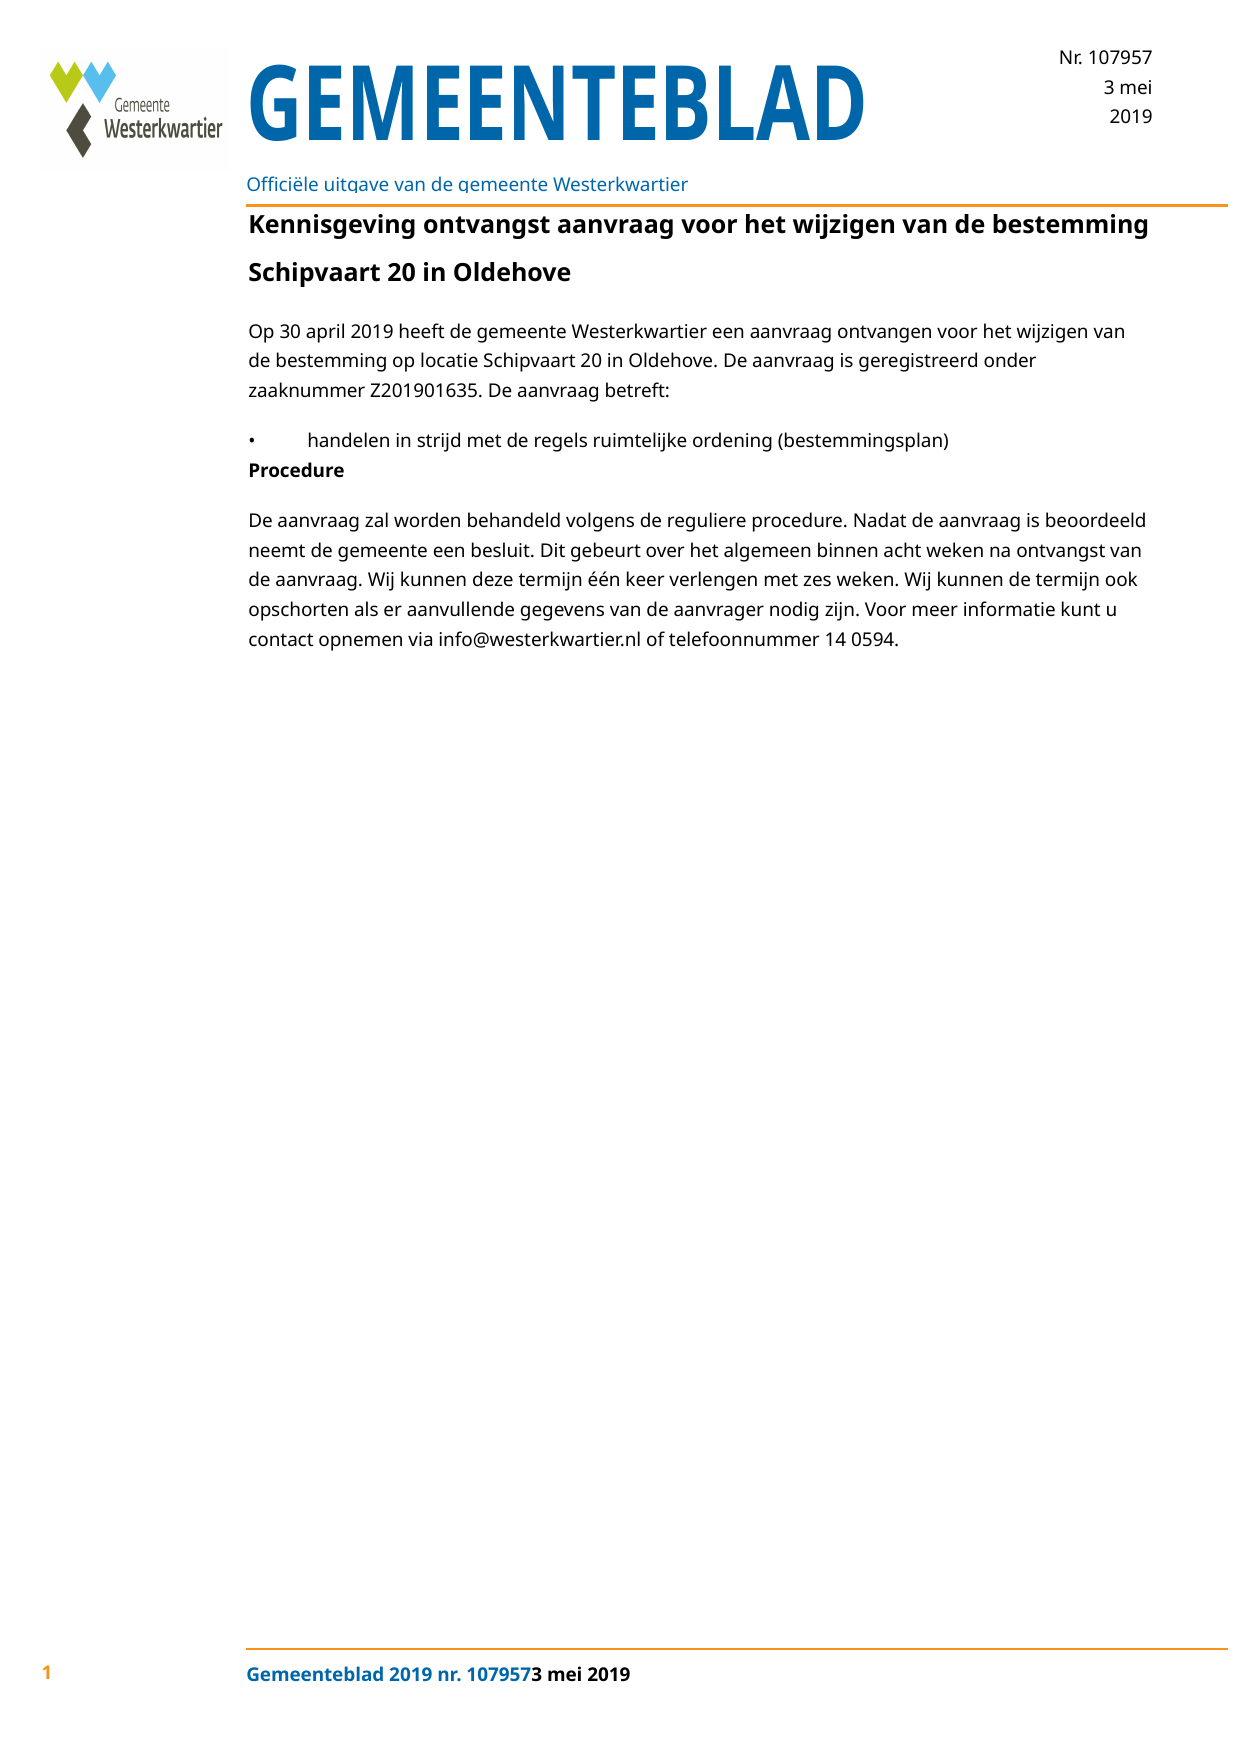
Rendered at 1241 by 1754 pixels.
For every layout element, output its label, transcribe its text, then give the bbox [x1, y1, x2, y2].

text Procedure [248, 457, 1152, 483]
text De aanvraag zal worden behandeld volgens de reguliere procedure. Nadat de aanvraag is beoordeeld neemt de gemeente een besluit. Dit gebeurt over het algemeen binnen acht weken na ontvangst van de aanvraag. Wij kunnen deze termijn één keer verlengen met zes weken. Wij kunnen de termijn ook opschorten als er aanvullende gegevens van de aanvrager nodig zijn. Voor meer informatie kunt u contact opnemen via info@westerkwartier.nl of telefoonnummer 14 0594. [248, 507, 1152, 652]
list handelen in strijd met de regels ruimtelijke ordening (bestemmingsplan) [248, 427, 1152, 453]
picture [41, 47, 231, 172]
text Op 30 april 2019 heeft de gemeente Westerkwartier een aanvraag ontvangen voor het wijzigen van de bestemming op locatie Schipvaart 20 in Oldehove. De aanvraag is geregistreerd onder zaaknummer Z201901635. De aanvraag betreft: [248, 318, 1152, 403]
text Kennisgeving ontvangst aanvraag voor het wijzigen van de bestemming Schipvaart 20 in Oldehove [248, 207, 1152, 288]
